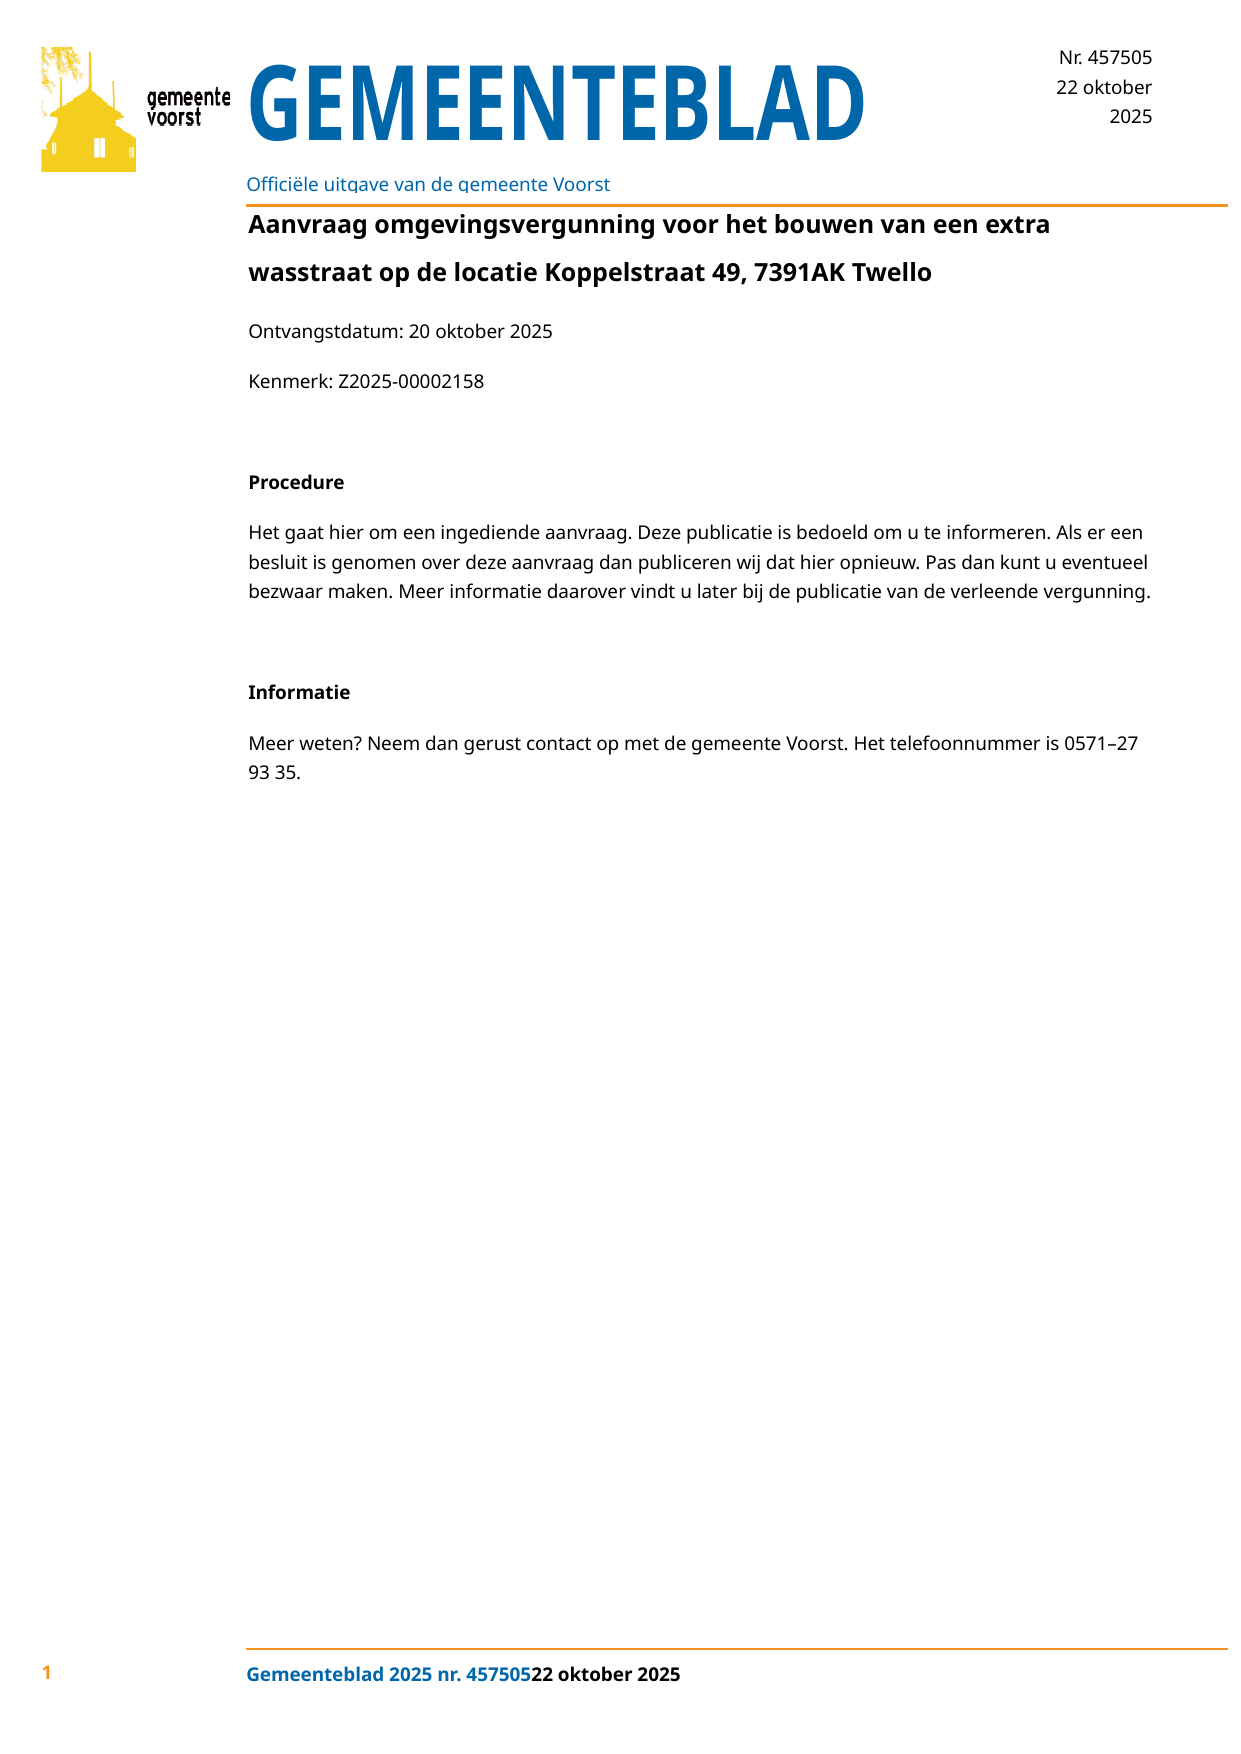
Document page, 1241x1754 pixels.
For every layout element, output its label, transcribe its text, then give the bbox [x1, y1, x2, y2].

text Aanvraag omgevingsvergunning voor het bouwen van een extra wasstraat op de locatie Koppelstraat 49, 7391AK Twello [248, 207, 1152, 288]
text Procedure [248, 469, 1152, 495]
text Meer weten? Neem dan gerust contact op met de gemeente Voorst. Het telefoonnummer is 0571–27 93 35. [248, 730, 1152, 785]
text Ontvangstdatum: 20 oktober 2025 [248, 318, 1152, 344]
picture [41, 47, 231, 172]
text Het gaat hier om een ingediende aanvraag. Deze publicatie is bedoeld om u te informeren. Als er een besluit is genomen over deze aanvraag dan publiceren wij dat hier opnieuw. Pas dan kunt u eventueel bezwaar maken. Meer informatie daarover vindt u later bij de publicatie van de verleende vergunning. [248, 519, 1152, 604]
text Informatie [248, 679, 1152, 705]
text Kenmerk: Z2025-00002158 [248, 368, 1152, 394]
